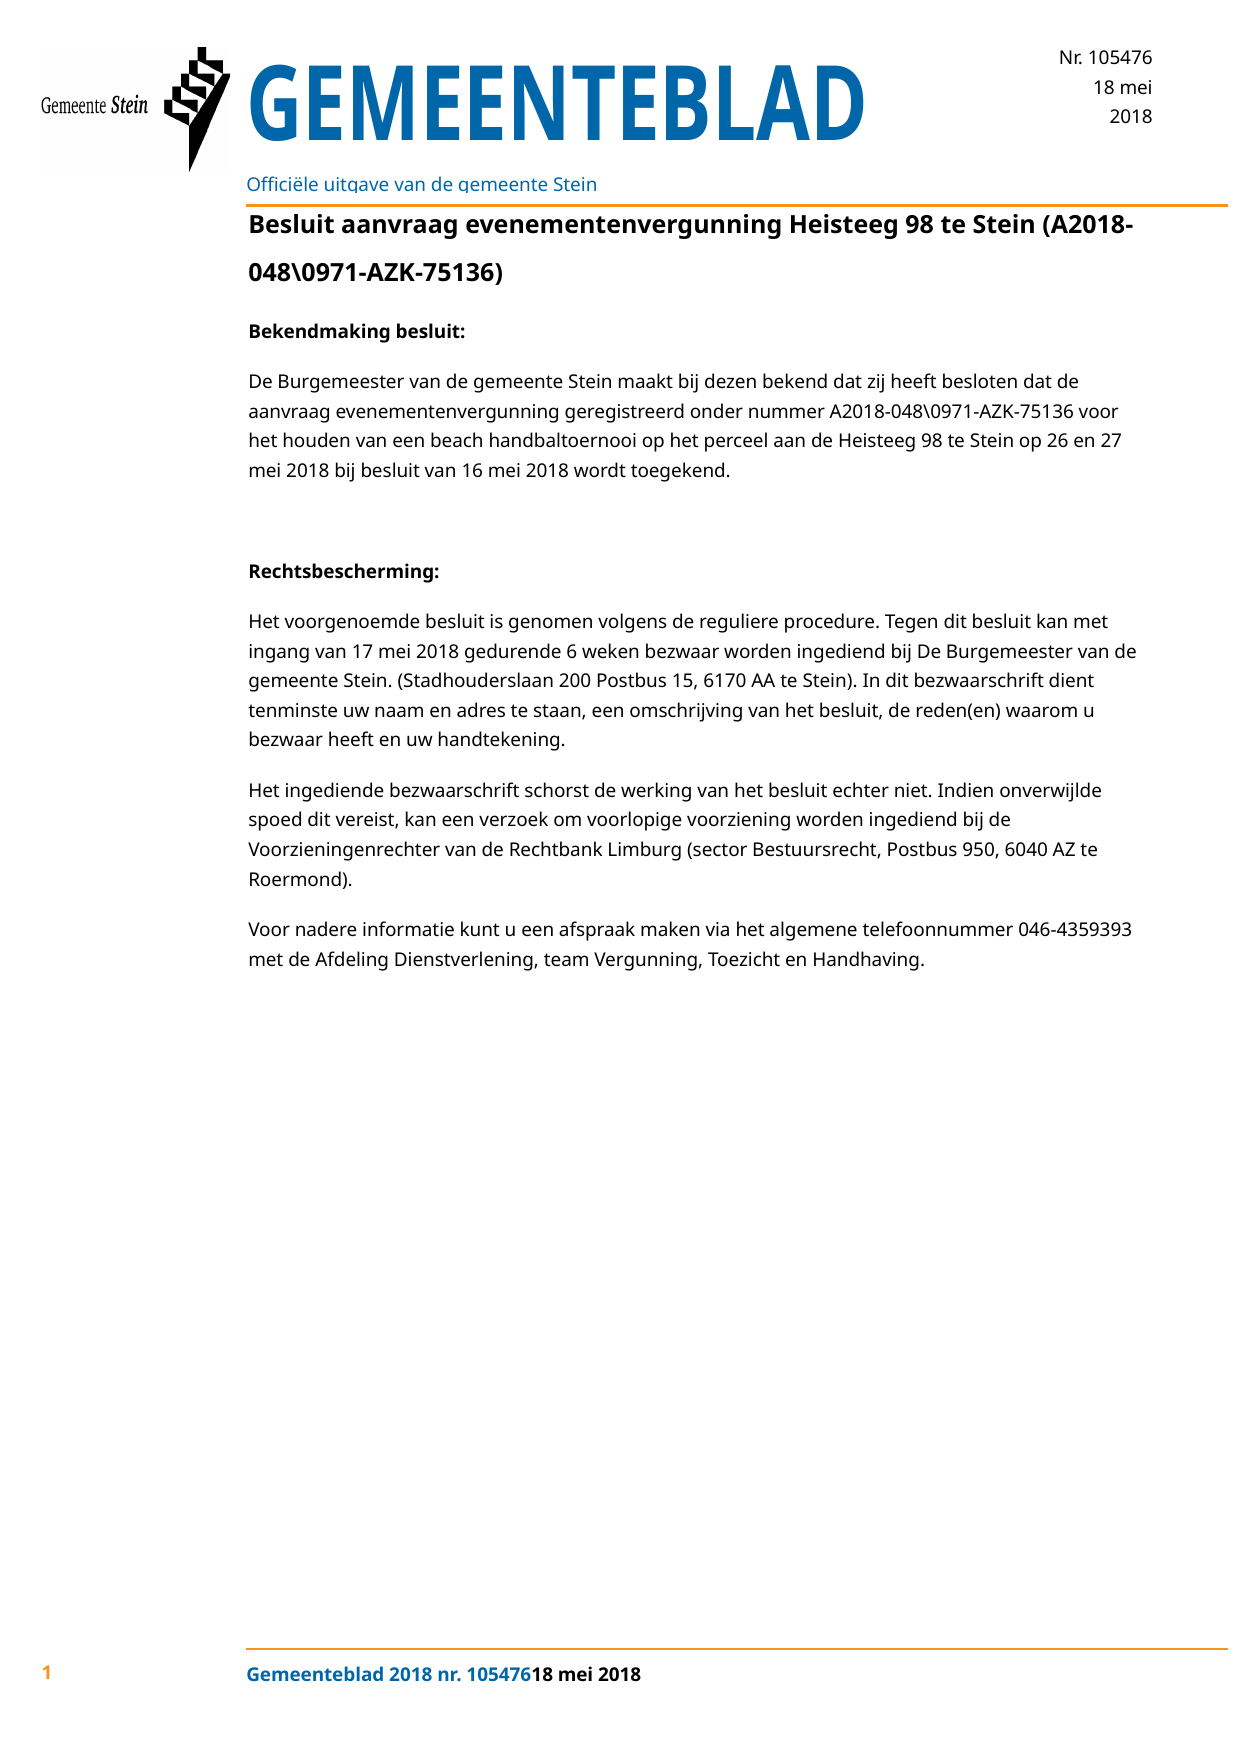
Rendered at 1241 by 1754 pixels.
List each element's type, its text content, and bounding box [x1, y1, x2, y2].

text Rechtsbescherming: [248, 558, 1152, 584]
text Het voorgenoemde besluit is genomen volgens de reguliere procedure. Tegen dit besluit kan met ingang van 17 mei 2018 gedurende 6 weken bezwaar worden ingediend bij De Burgemeester van de gemeente Stein. (Stadhouderslaan 200 Postbus 15, 6170 AA te Stein). In dit bezwaarschrift dient tenminste uw naam en adres te staan, een omschrijving van het besluit, de reden(en) waarom u bezwaar heeft en uw handtekening. [248, 608, 1152, 752]
text Voor nadere informatie kunt u een afspraak maken via het algemene telefoonnummer 046-4359393 met de Afdeling Dienstverlening, team Vergunning, Toezicht en Handhaving. [248, 916, 1152, 972]
text Bekendmaking besluit: [248, 318, 1152, 344]
picture [41, 47, 231, 172]
text Besluit aanvraag evenementenvergunning Heisteeg 98 te Stein (A2018-048\0971-AZK-75136) [248, 207, 1152, 288]
text De Burgemeester van de gemeente Stein maakt bij dezen bekend dat zij heeft besloten dat de aanvraag evenementenvergunning geregistreerd onder nummer A2018-048\0971-AZK-75136 voor het houden van een beach handbaltoernooi op het perceel aan de Heisteeg 98 te Stein op 26 en 27 mei 2018 bij besluit van 16 mei 2018 wordt toegekend. [248, 368, 1152, 483]
text Het ingediende bezwaarschrift schorst de werking van het besluit echter niet. Indien onverwijlde spoed dit vereist, kan een verzoek om voorlopige voorziening worden ingediend bij de Voorzieningenrechter van de Rechtbank Limburg (sector Bestuursrecht, Postbus 950, 6040 AZ te Roermond). [248, 777, 1152, 892]
